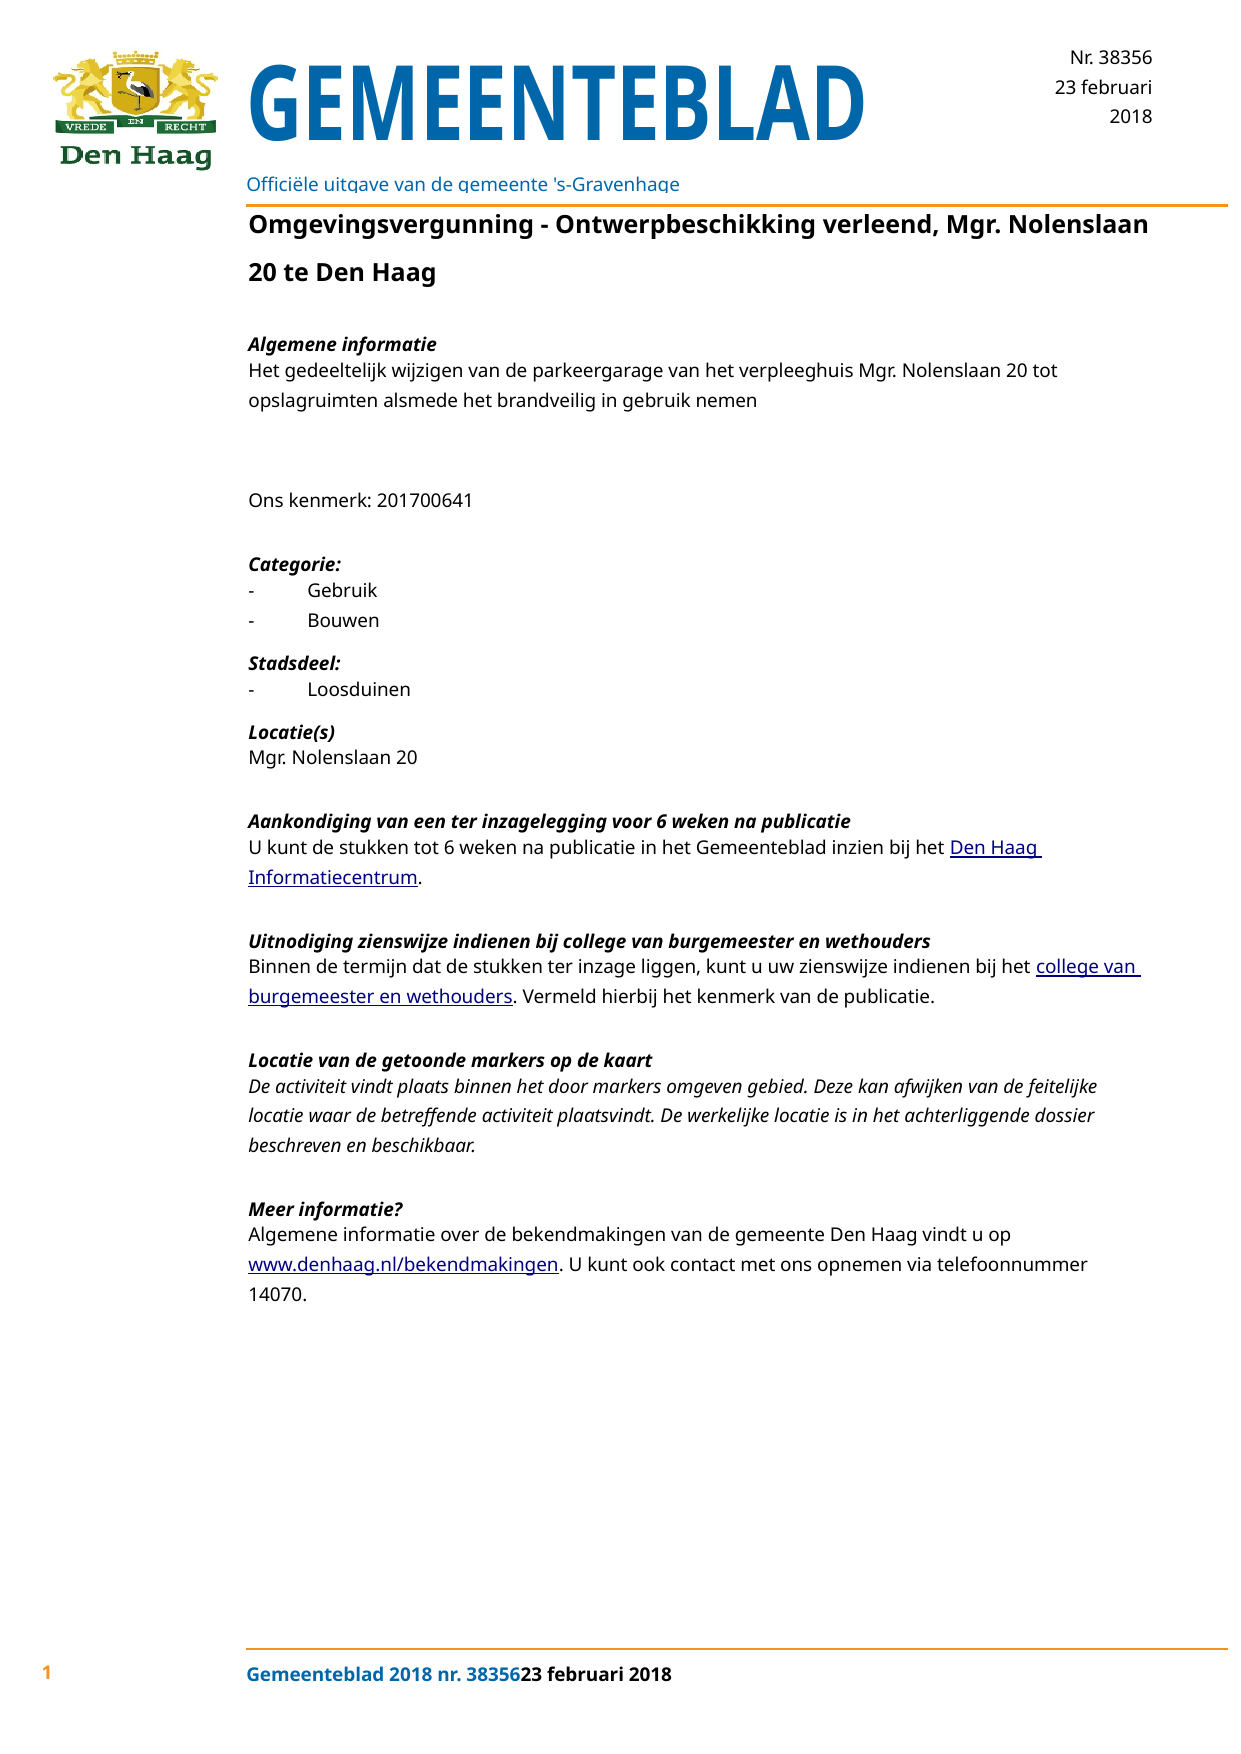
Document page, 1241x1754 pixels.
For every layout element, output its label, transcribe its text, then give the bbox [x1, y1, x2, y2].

text Stadsdeel: [248, 650, 1152, 676]
picture [41, 47, 231, 172]
text Meer informatie? [248, 1196, 1152, 1222]
text Aankondiging van een ter inzagelegging voor 6 weken na publicatie [248, 808, 1152, 834]
text Locatie van de getoonde markers op de kaart [248, 1047, 1152, 1073]
list Bouwen [248, 607, 1152, 633]
text U kunt de stukken tot 6 weken na publicatie in het Gemeenteblad inzien bij het Den Haag Informatiecentrum. [248, 834, 1152, 889]
list Loosduinen [248, 676, 1152, 701]
list Gebruik [248, 577, 1152, 603]
text Uitnodiging zienswijze indienen bij college van burgemeester en wethouders [248, 928, 1152, 953]
text Het gedeeltelijk wijzigen van de parkeergarage van het verpleeghuis Mgr. Nolenslaan 20 tot opslagruimten alsmede het brandveilig in gebruik nemen [248, 357, 1152, 412]
text Categorie: [248, 552, 1152, 577]
text Ons kenmerk: 201700641 [248, 488, 1152, 513]
text Mgr. Nolenslaan 20 [248, 744, 1152, 770]
text De activiteit vindt plaats binnen het door markers omgeven gebied. Deze kan afwijken van de feitelijke locatie waar de betreffende activiteit plaatsvindt. De werkelijke locatie is in het achterliggende dossier beschreven en beschikbaar. [248, 1073, 1152, 1158]
text Omgevingsvergunning - Ontwerpbeschikking verleend, Mgr. Nolenslaan 20 te Den Haag [248, 207, 1152, 288]
text Algemene informatie [248, 331, 1152, 357]
text Algemene informatie over de bekendmakingen van de gemeente Den Haag vindt u op www.denhaag.nl/bekendmakingen. U kunt ook contact met ons opnemen via telefoonnummer 14070. [248, 1222, 1152, 1307]
text Locatie(s) [248, 719, 1152, 744]
text Binnen de termijn dat de stukken ter inzage liggen, kunt u uw zienswijze indienen bij het college van burgemeester en wethouders. Vermeld hierbij het kenmerk van de publicatie. [248, 953, 1152, 1009]
